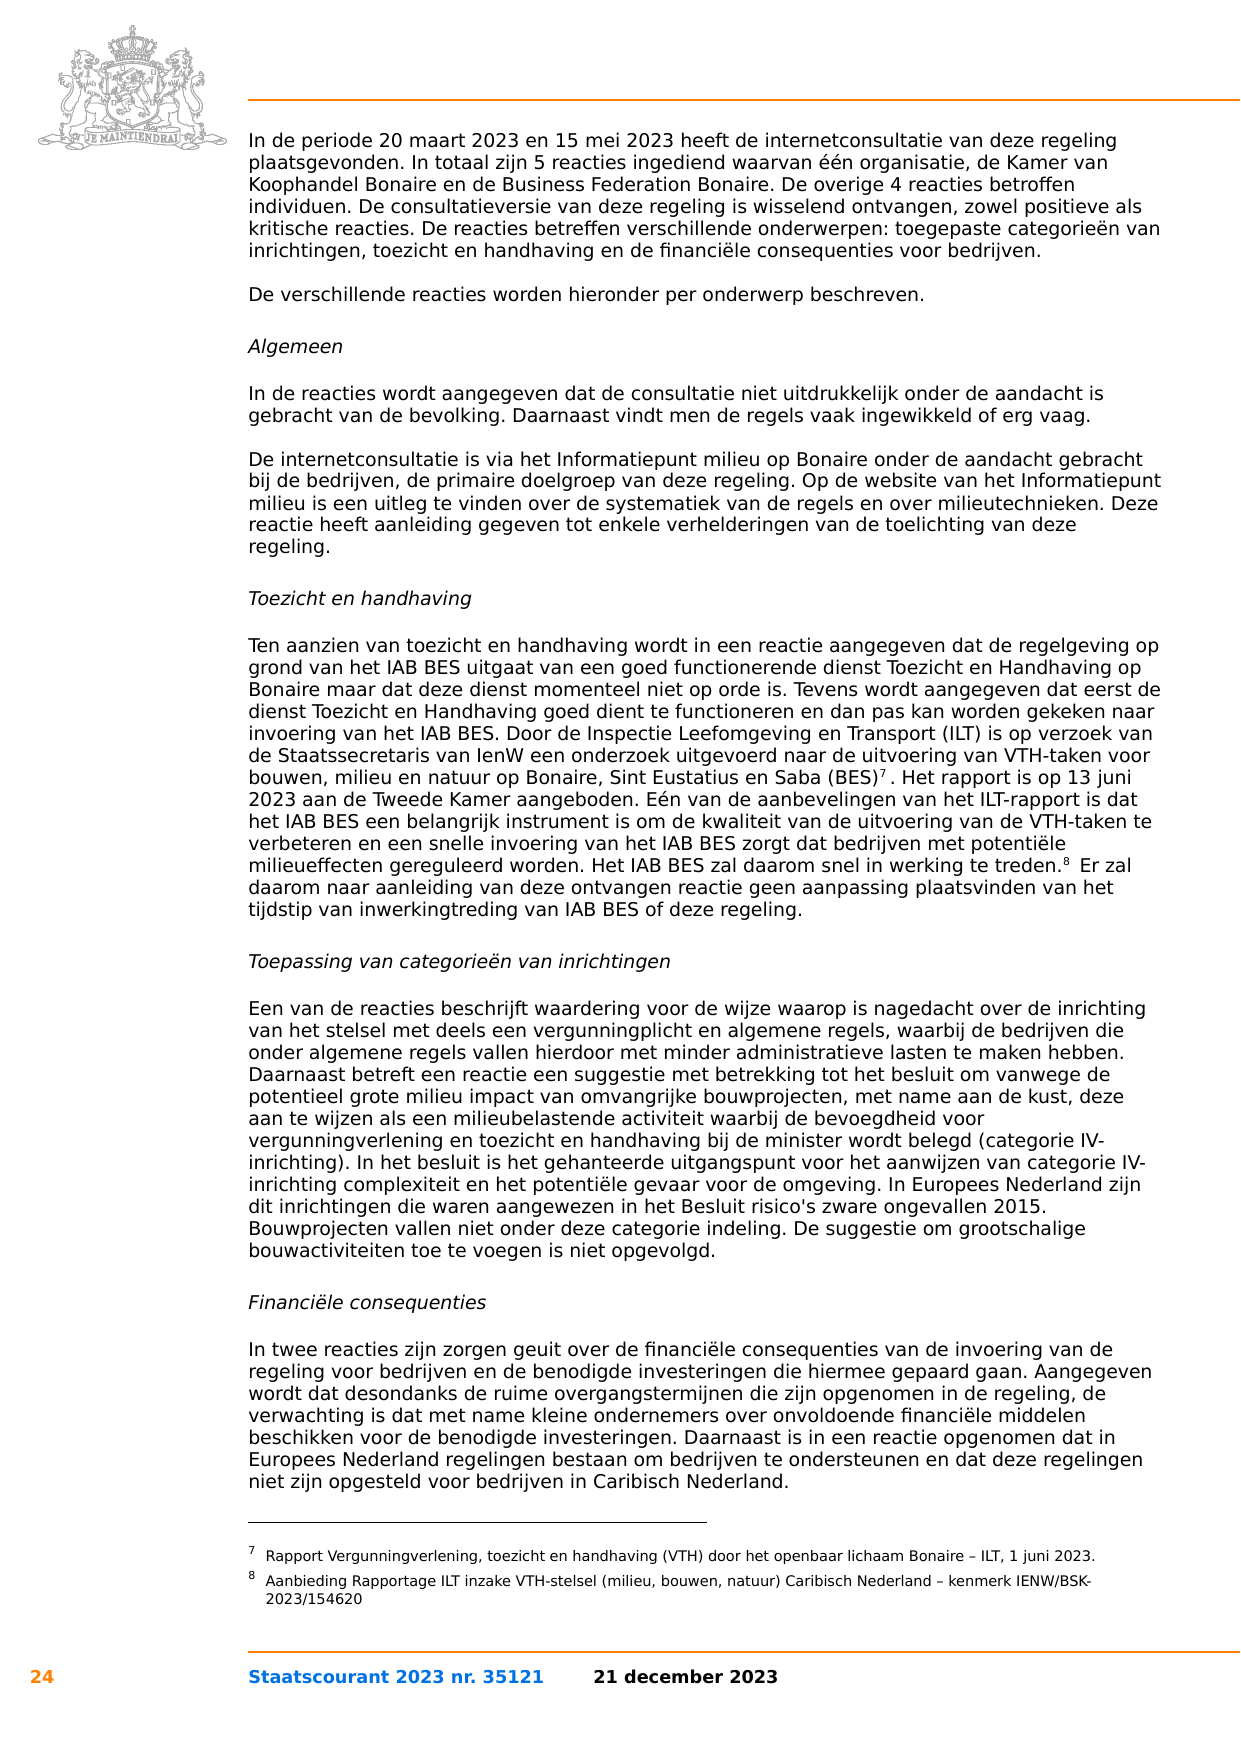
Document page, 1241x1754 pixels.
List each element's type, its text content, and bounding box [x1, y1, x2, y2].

subtitle Toepassing van categorieën van inrichtingen [248, 951, 1163, 973]
text In de periode 20 maart 2023 en 15 mei 2023 heeft de internetconsultatie van deze regeling plaatsgevonden. In totaal zijn 5 reacties ingediend waarvan één organisatie, de Kamer van Koophandel Bonaire en de Business Federation Bonaire. De overige 4 reacties betroffen individuen. De consultatieversie van deze regeling is wisselend ontvangen, zowel positieve als kritische reacties. De reacties betreffen verschillende onderwerpen: toegepaste categorieën van inrichtingen, toezicht en handhaving en de financiële consequenties voor bedrijven. [248, 130, 1163, 262]
subtitle Financiële consequenties [248, 1292, 1163, 1314]
text De internetconsultatie is via het Informatiepunt milieu op Bonaire onder de aandacht gebracht bij de bedrijven, de primaire doelgroep van deze regeling. Op de website van het Informatiepunt milieu is een uitleg te vinden over de systematiek van de regels en over milieutechnieken. Deze reactie heeft aanleiding gegeven tot enkele verhelderingen van de toelichting van deze regeling. [248, 448, 1163, 558]
text In de reacties wordt aangegeven dat de consultatie niet uitdrukkelijk onder de aandacht is gebracht van de bevolking. Daarnaast vindt men de regels vaak ingewikkeld of erg vaag. [248, 383, 1163, 427]
text In twee reacties zijn zorgen geuit over de financiële consequenties van de invoering van de regeling voor bedrijven en de benodigde investeringen die hiermee gepaard gaan. Aangegeven wordt dat desondanks de ruime overgangstermijnen die zijn opgenomen in de regeling, de verwachting is dat met name kleine ondernemers over onvoldoende financiële middelen beschikken voor de benodigde investeringen. Daarnaast is in een reactie opgenomen dat in Europees Nederland regelingen bestaan om bedrijven te ondersteunen en dat deze regelingen niet zijn opgesteld voor bedrijven in Caribisch Nederland. [248, 1339, 1163, 1493]
text De verschillende reacties worden hieronder per onderwerp beschreven. [248, 284, 1163, 306]
picture [38, 25, 227, 150]
subtitle Toezicht en handhaving [248, 588, 1163, 610]
subtitle Algemeen [248, 336, 1163, 358]
text Rapport Vergunningverlening, toezicht en handhaving (VTH) door het openbaar lichaam Bonaire – ILT, 1 juni 2023. [248, 1544, 1163, 1566]
text Een van de reacties beschrijft waardering voor de wijze waarop is nagedacht over de inrichting van het stelsel met deels een vergunningplicht en algemene regels, waarbij de bedrijven die onder algemene regels vallen hierdoor met minder administratieve lasten te maken hebben. Daarnaast betreft een reactie een suggestie met betrekking tot het besluit om vanwege de potentieel grote milieu impact van omvangrijke bouwprojecten, met name aan de kust, deze aan te wijzen als een milieubelastende activiteit waarbij de bevoegdheid voor vergunningverlening en toezicht en handhaving bij de minister wordt belegd (categorie IV-inrichting). In het besluit is het gehanteerde uitgangspunt voor het aanwijzen van categorie IV-inrichting complexiteit en het potentiële gevaar voor de omgeving. In Europees Nederland zijn dit inrichtingen die waren aangewezen in het Besluit risico's zware ongevallen 2015. Bouwprojecten vallen niet onder deze categorie indeling. De suggestie om grootschalige bouwactiviteiten toe te voegen is niet opgevolgd. [248, 998, 1163, 1262]
text Aanbieding Rapportage ILT inzake VTH-stelsel (milieu, bouwen, natuur) Caribisch Nederland – kenmerk IENW/BSK-2023/154620 [248, 1569, 1163, 1608]
text Ten aanzien van toezicht en handhaving wordt in een reactie aangegeven dat de regelgeving op grond van het IAB BES uitgaat van een goed functionerende dienst Toezicht en Handhaving op Bonaire maar dat deze dienst momenteel niet op orde is. Tevens wordt aangegeven dat eerst de dienst Toezicht en Handhaving goed dient te functioneren en dan pas kan worden gekeken naar invoering van het IAB BES. Door de Inspectie Leefomgeving en Transport (ILT) is op verzoek van de Staatssecretaris van IenW een onderzoek uitgevoerd naar de uitvoering van VTH-taken voor bouwen, milieu en natuur op Bonaire, Sint Eustatius en Saba (BES). Het rapport is op 13 juni 2023 aan de Tweede Kamer aangeboden. Eén van de aanbevelingen van het ILT-rapport is dat het IAB BES een belangrijk instrument is om de kwaliteit van de uitvoering van de VTH-taken te verbeteren en een snelle invoering van het IAB BES zorgt dat bedrijven met potentiële milieueffecten gereguleerd worden. Het IAB BES zal daarom snel in werking te treden. Er zal daarom naar aanleiding van deze ontvangen reactie geen aanpassing plaatsvinden van het tijdstip van inwerkingtreding van IAB BES of deze regeling. [248, 635, 1163, 921]
